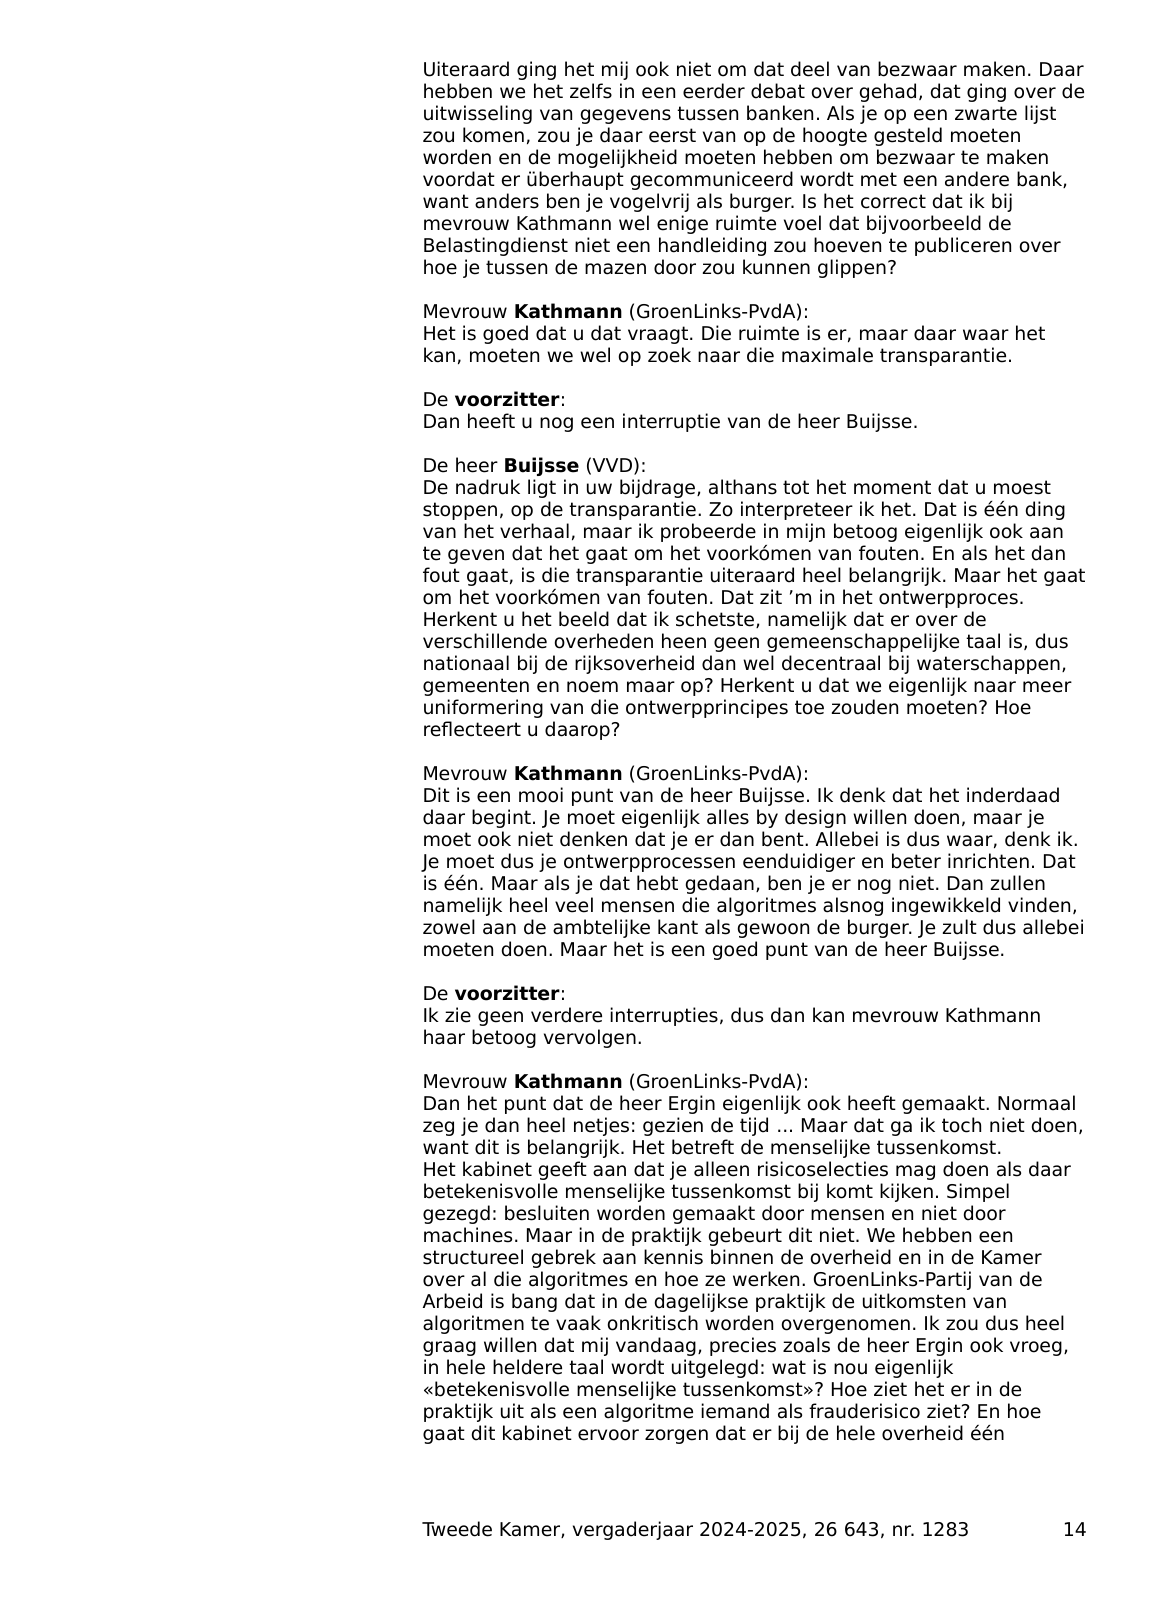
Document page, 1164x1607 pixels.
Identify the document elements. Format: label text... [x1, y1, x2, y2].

text De nadruk ligt in uw bijdrage, althans tot het moment dat u moest stoppen, op de transparantie. Zo interpreteer ik het. Dat is één ding van het verhaal, maar ik probeerde in mijn betoog eigenlijk ook aan te geven dat het gaat om het voorkómen van fouten. En als het dan fout gaat, is die transparantie uiteraard heel belangrijk. Maar het gaat om het voorkómen van fouten. Dat zit ’m in het ontwerpproces. Herkent u het beeld dat ik schetste, namelijk dat er over de verschillende overheden heen geen gemeenschappelijke taal is, dus nationaal bij de rijksoverheid dan wel decentraal bij waterschappen, gemeenten en noem maar op? Herkent u dat we eigenlijk naar meer uniformering van die ontwerpprincipes toe zouden moeten? Hoe reflecteert u daarop? [422, 477, 1087, 741]
text Dan het punt dat de heer Ergin eigenlijk ook heeft gemaakt. Normaal zeg je dan heel netjes: gezien de tijd ... Maar dat ga ik toch niet doen, want dit is belangrijk. Het betreft de menselijke tussenkomst. [422, 1093, 1087, 1159]
text Mevrouw Kathmann (GroenLinks-PvdA): [422, 301, 1087, 323]
text Mevrouw Kathmann (GroenLinks-PvdA): [422, 1071, 1087, 1093]
text De voorzitter: [422, 983, 1087, 1005]
text Uiteraard ging het mij ook niet om dat deel van bezwaar maken. Daar hebben we het zelfs in een eerder debat over gehad, dat ging over de uitwisseling van gegevens tussen banken. Als je op een zwarte lijst zou komen, zou je daar eerst van op de hoogte gesteld moeten worden en de mogelijkheid moeten hebben om bezwaar te maken voordat er überhaupt gecommuniceerd wordt met een andere bank, want anders ben je vogelvrij als burger. Is het correct dat ik bij mevrouw Kathmann wel enige ruimte voel dat bijvoorbeeld de Belastingdienst niet een handleiding zou hoeven te publiceren over hoe je tussen de mazen door zou kunnen glippen? [422, 59, 1087, 279]
text De voorzitter: [422, 389, 1087, 411]
text Het is goed dat u dat vraagt. Die ruimte is er, maar daar waar het kan, moeten we wel op zoek naar die maximale transparantie. [422, 323, 1087, 367]
text Mevrouw Kathmann (GroenLinks-PvdA): [422, 763, 1087, 785]
text Dan heeft u nog een interruptie van de heer Buijsse. [422, 411, 1087, 433]
text De heer Buijsse (VVD): [422, 455, 1087, 477]
text Ik zie geen verdere interrupties, dus dan kan mevrouw Kathmann haar betoog vervolgen. [422, 1005, 1087, 1049]
text Het kabinet geeft aan dat je alleen risicoselecties mag doen als daar betekenisvolle menselijke tussenkomst bij komt kijken. Simpel gezegd: besluiten worden gemaakt door mensen en niet door machines. Maar in de praktijk gebeurt dit niet. We hebben een structureel gebrek aan kennis binnen de overheid en in de Kamer over al die algoritmes en hoe ze werken. GroenLinks-Partij van de Arbeid is bang dat in de dagelijkse praktijk de uitkomsten van algoritmen te vaak onkritisch worden overgenomen. Ik zou dus heel graag willen dat mij vandaag, precies zoals de heer Ergin ook vroeg, in hele heldere taal wordt uitgelegd: wat is nou eigenlijk «betekenisvolle menselijke tussenkomst»? Hoe ziet het er in de praktijk uit als een algoritme iemand als frauderisico ziet? En hoe gaat dit kabinet ervoor zorgen dat er bij de hele overheid één [422, 1159, 1087, 1445]
text Dit is een mooi punt van de heer Buijsse. Ik denk dat het inderdaad daar begint. Je moet eigenlijk alles by design willen doen, maar je moet ook niet denken dat je er dan bent. Allebei is dus waar, denk ik. Je moet dus je ontwerpprocessen eenduidiger en beter inrichten. Dat is één. Maar als je dat hebt gedaan, ben je er nog niet. Dan zullen namelijk heel veel mensen die algoritmes alsnog ingewikkeld vinden, zowel aan de ambtelijke kant als gewoon de burger. Je zult dus allebei moeten doen. Maar het is een goed punt van de heer Buijsse. [422, 785, 1087, 961]
